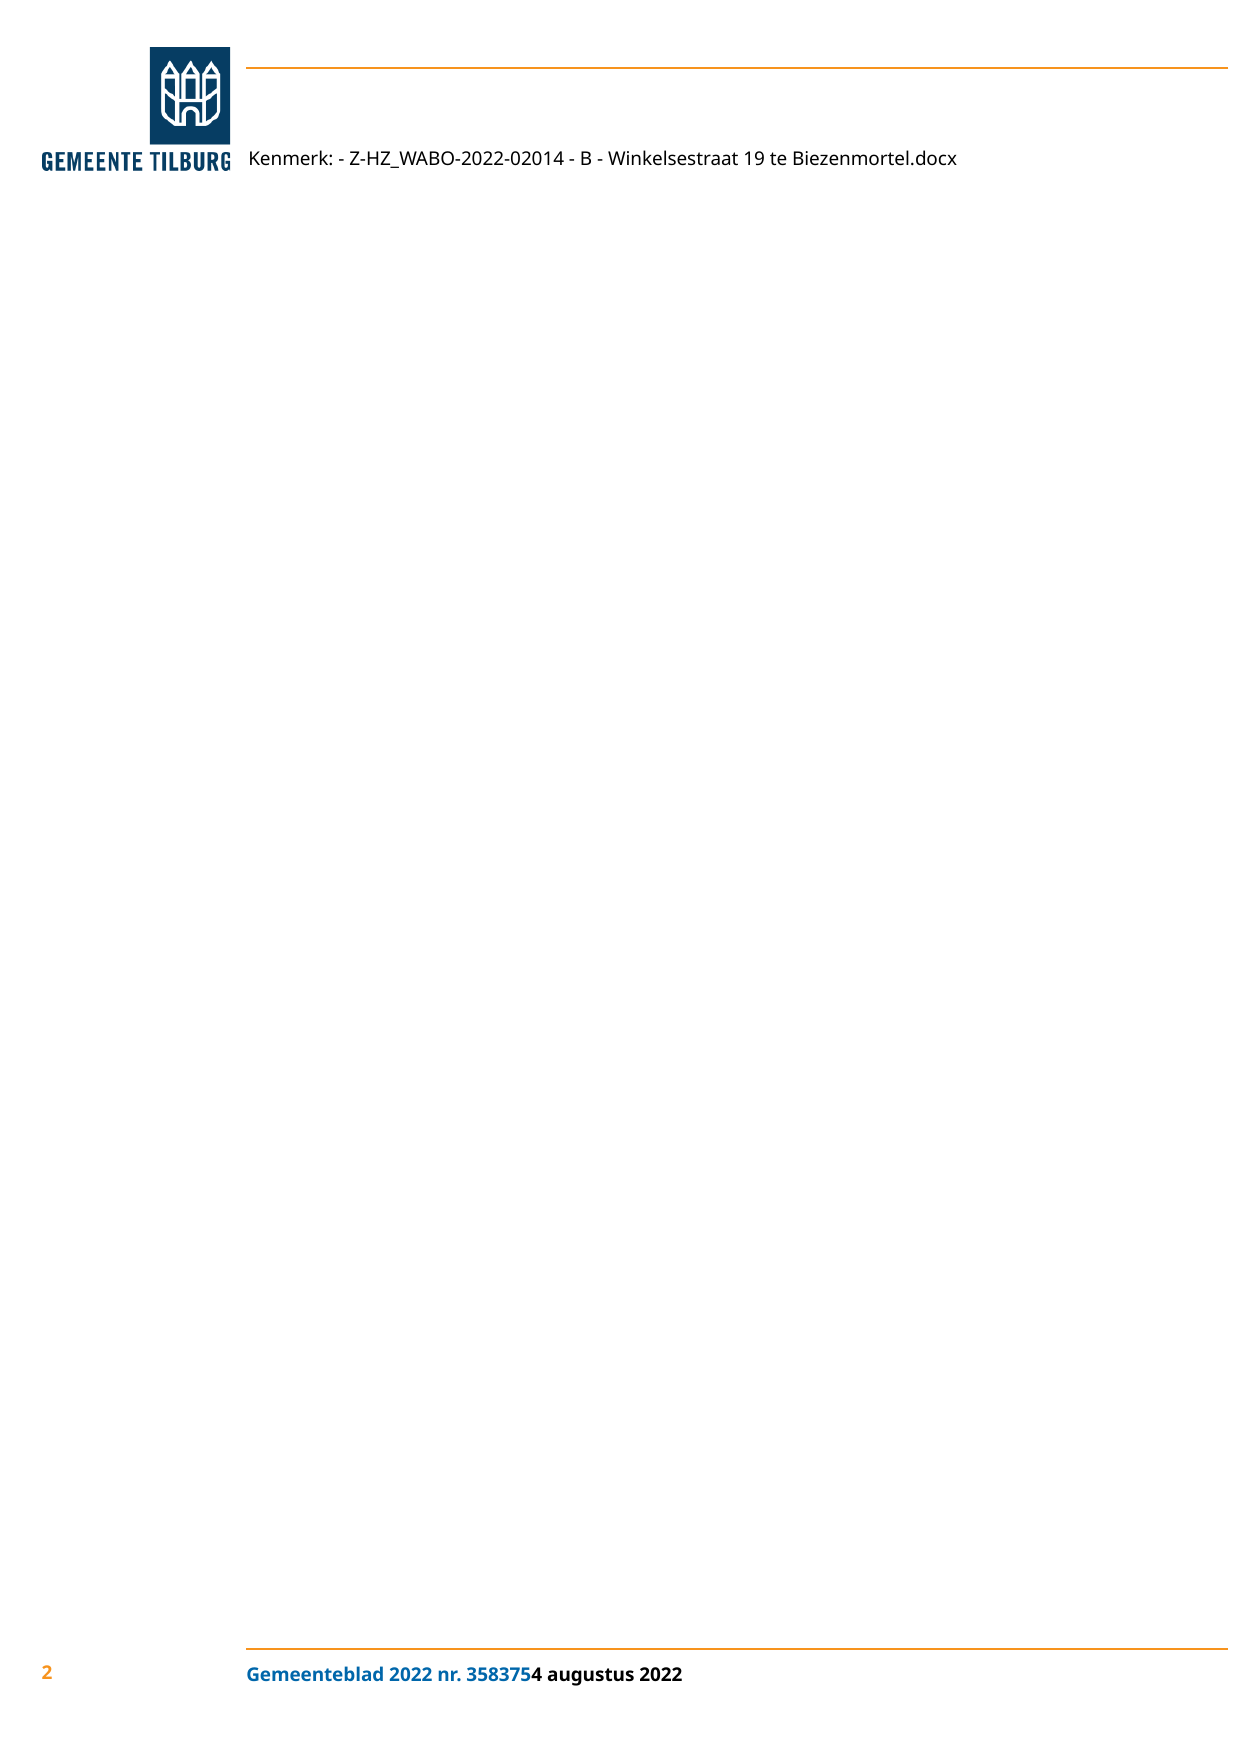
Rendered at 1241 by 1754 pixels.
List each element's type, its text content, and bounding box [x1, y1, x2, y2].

text Kenmerk: - Z-HZ_WABO-2022-02014 - B - Winkelsestraat 19 te Biezenmortel.docx [248, 145, 1152, 171]
picture [41, 47, 231, 172]
